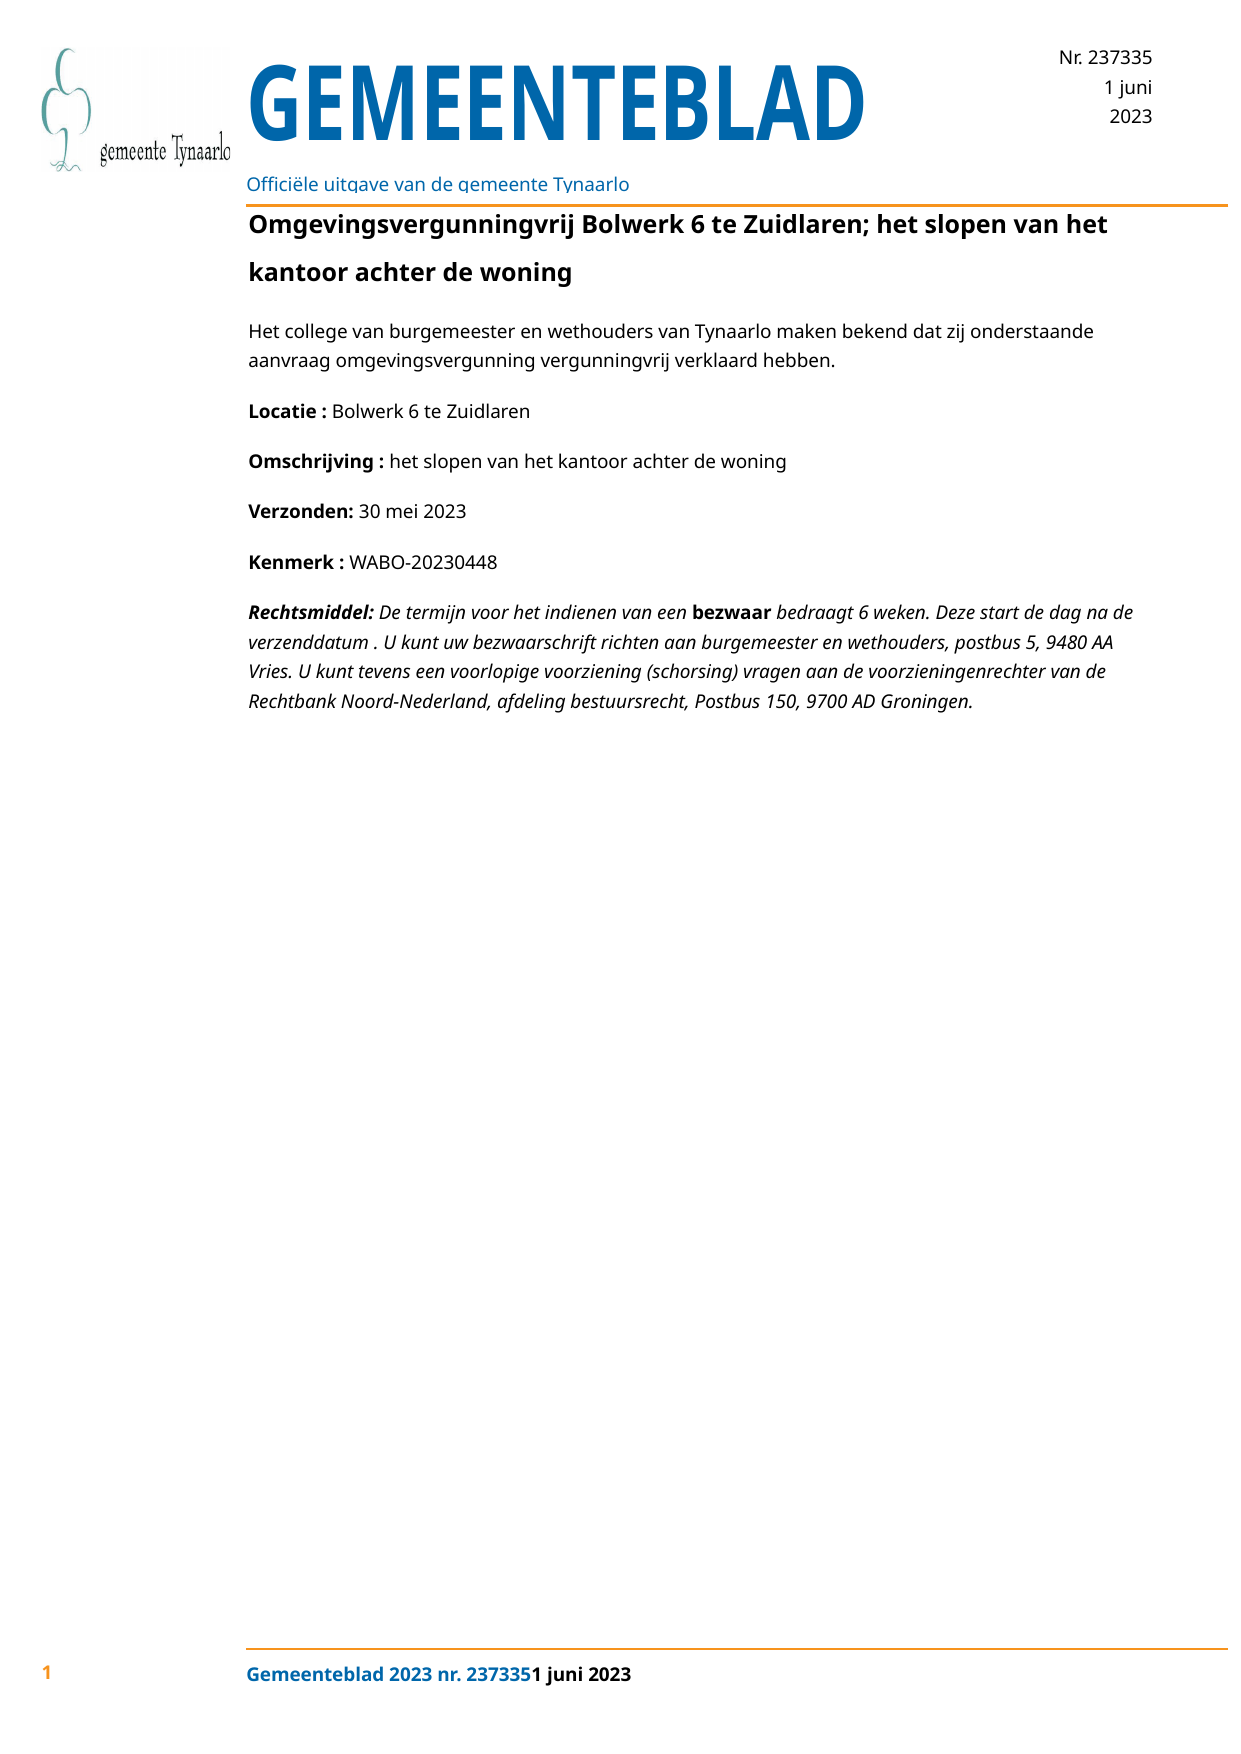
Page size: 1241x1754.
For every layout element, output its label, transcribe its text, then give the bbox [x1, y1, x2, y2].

text Rechtsmiddel: De termijn voor het indienen van een bezwaar bedraagt 6 weken. Deze start de dag na de verzenddatum . U kunt uw bezwaarschrift richten aan burgemeester en wethouders, postbus 5, 9480 AA Vries. U kunt tevens een voorlopige voorziening (schorsing) vragen aan de voorzieningenrechter van de Rechtbank Noord-Nederland, afdeling bestuursrecht, Postbus 150, 9700 AD Groningen. [248, 599, 1152, 714]
text Het college van burgemeester en wethouders van Tynaarlo maken bekend dat zij onderstaande aanvraag omgevingsvergunning vergunningvrij verklaard hebben. [248, 318, 1152, 373]
text Verzonden: 30 mei 2023 [248, 499, 1152, 524]
text Kenmerk : WABO-20230448 [248, 549, 1152, 575]
picture [41, 47, 231, 172]
text Omschrijving : het slopen van het kantoor achter de woning [248, 448, 1152, 474]
text Omgevingsvergunningvrij Bolwerk 6 te Zuidlaren; het slopen van het kantoor achter de woning [248, 207, 1152, 288]
text Locatie : Bolwerk 6 te Zuidlaren [248, 398, 1152, 424]
